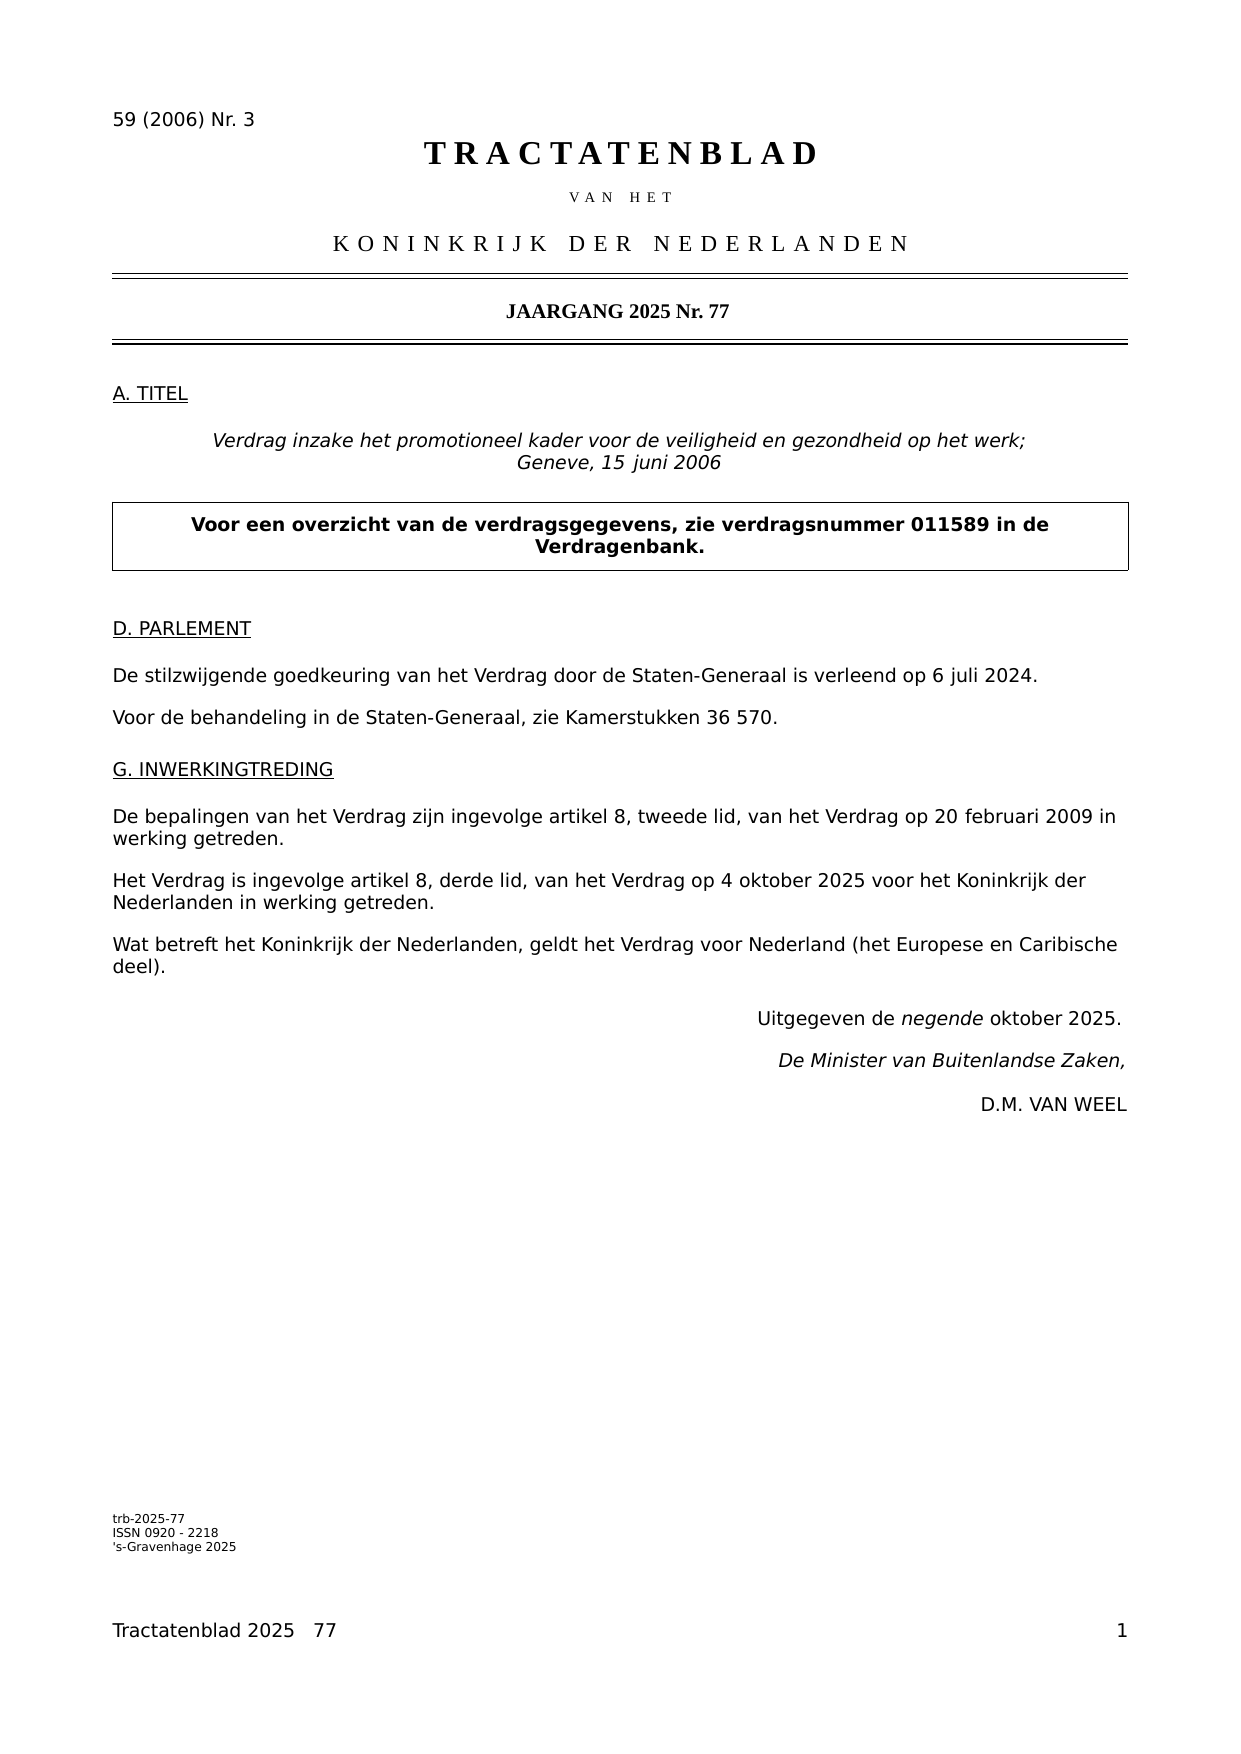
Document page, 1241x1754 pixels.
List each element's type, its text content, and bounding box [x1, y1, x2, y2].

text De bepalingen van het Verdrag zijn ingevolge artikel 8, tweede lid, van het Verdrag op 20 februari 2009 in werking getreden. [112, 806, 1128, 850]
text Verdrag inzake het promotioneel kader voor de veiligheid en gezondheid op het werk; [112, 430, 1128, 452]
text TRACTATENBLAD [112, 133, 1128, 172]
text De stilzwijgende goedkeuring van het Verdrag door de Staten-Generaal is verleend op 6 juli 2024. [112, 665, 1128, 687]
text trb-2025-77 [112, 1512, 346, 1526]
text KONINKRIJK DER NEDERLANDEN [112, 229, 1128, 256]
subtitle A. TITEL [112, 383, 1128, 405]
text 's-Gravenhage 2025 [112, 1540, 346, 1554]
text Wat betreft het Koninkrijk der Nederlanden, geldt het Verdrag voor Nederland (het Europese en Caribische deel). [112, 934, 1128, 978]
subtitle D. PARLEMENT [112, 618, 1128, 640]
text Voor de behandeling in de Staten-Generaal, zie Kamerstukken 36 570. [112, 707, 1128, 729]
text JAARGANG 2025 Nr. 77 [112, 299, 1128, 323]
text ISSN 0920 - 2218 [112, 1526, 346, 1540]
text 59 (2006) Nr. 3 [112, 109, 1128, 131]
text Uitgegeven de negende oktober 2025. [112, 1008, 1128, 1030]
subtitle G. INWERKINGTREDING [112, 759, 1128, 781]
text Geneve, 15 juni 2006 [112, 452, 1128, 474]
text Het Verdrag is ingevolge artikel 8, derde lid, van het Verdrag op 4 oktober 2025 voor het Koninkrijk der Nederlanden in werking getreden. [112, 870, 1128, 914]
text VAN HET [112, 189, 1128, 206]
text De Minister van Buitenlandse Zaken, D.M. VAN WEEL [112, 1050, 1128, 1116]
